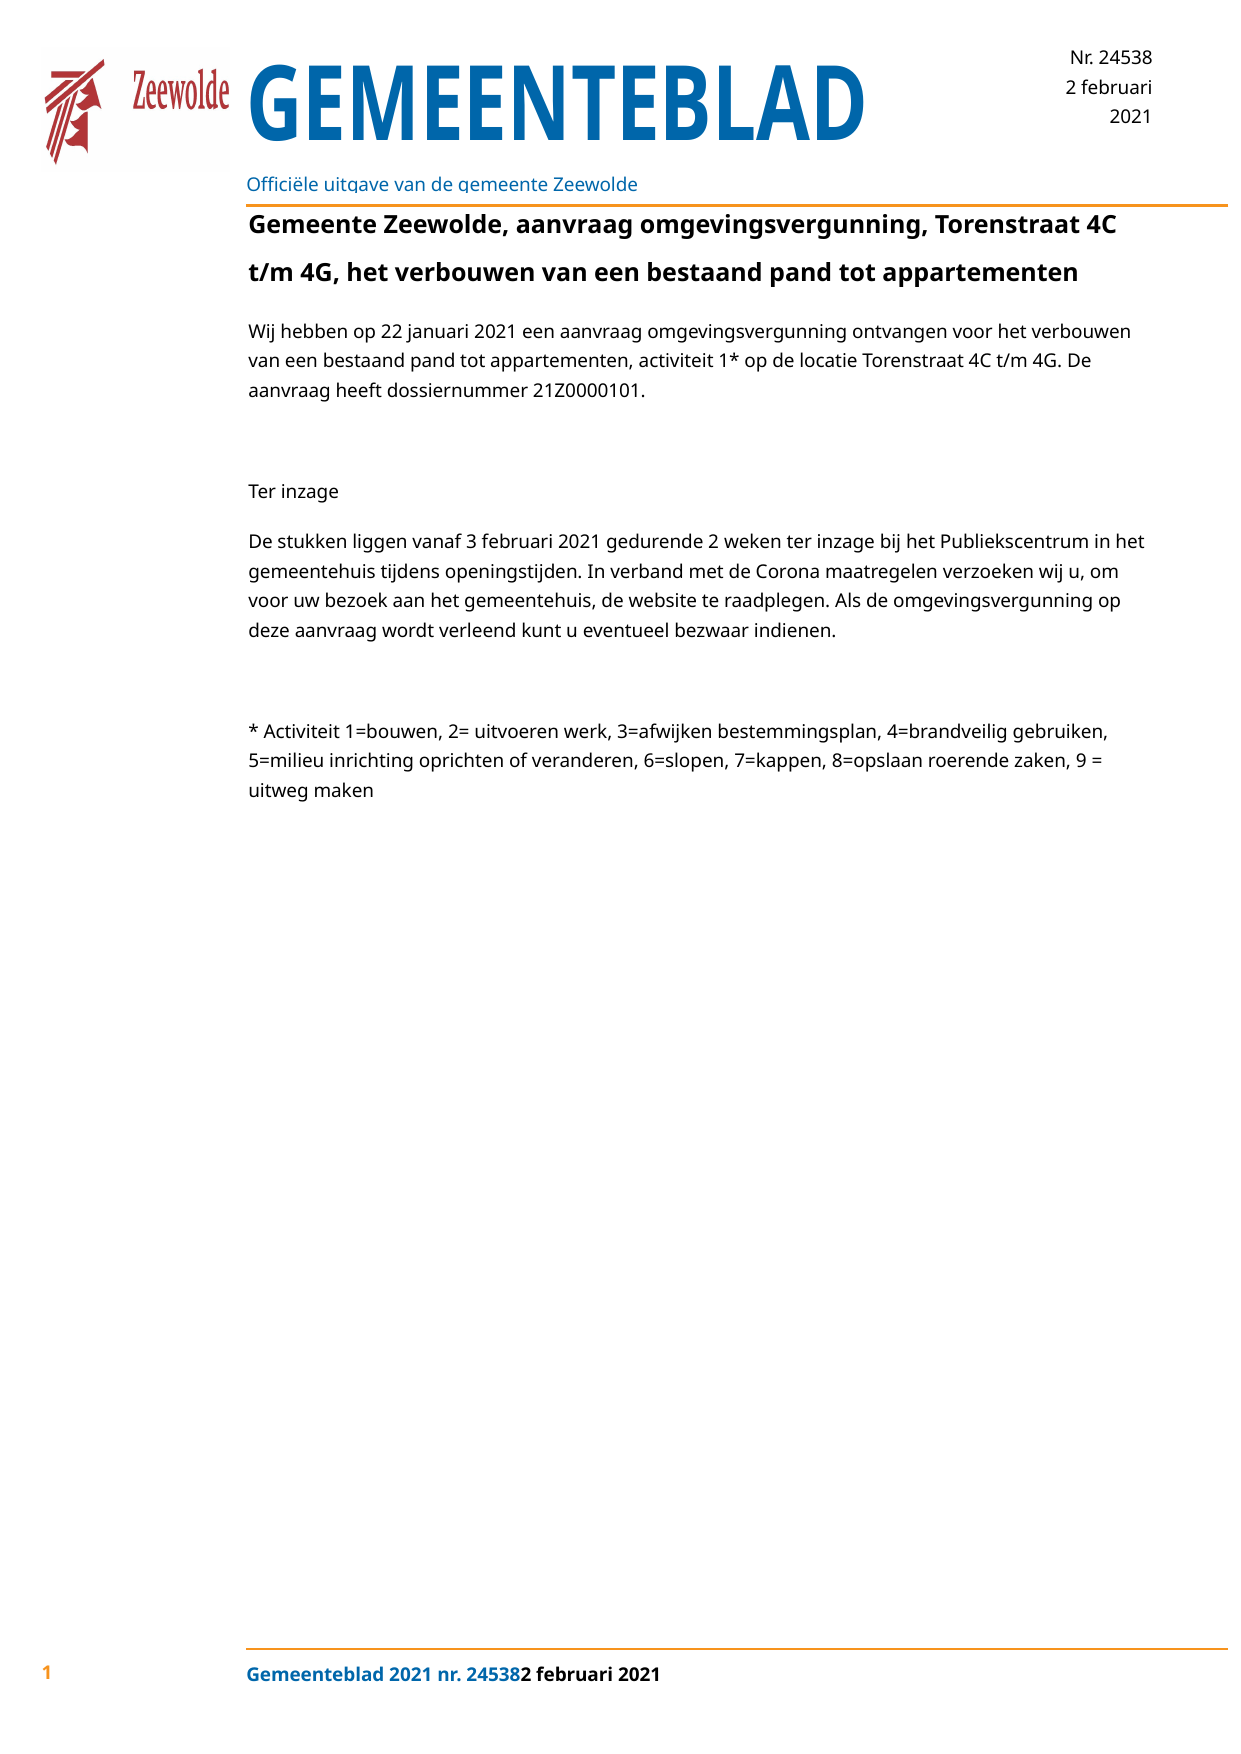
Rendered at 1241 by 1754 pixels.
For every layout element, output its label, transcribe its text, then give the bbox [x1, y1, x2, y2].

text De stukken liggen vanaf 3 februari 2021 gedurende 2 weken ter inzage bij het Publiekscentrum in het gemeentehuis tijdens openingstijden. In verband met de Corona maatregelen verzoeken wij u, om voor uw bezoek aan het gemeentehuis, de website te raadplegen. Als de omgevingsvergunning op deze aanvraag wordt verleend kunt u eventueel bezwaar indienen. [248, 528, 1152, 643]
picture [41, 47, 231, 172]
text Ter inzage [248, 478, 1152, 504]
text Wij hebben op 22 januari 2021 een aanvraag omgevingsvergunning ontvangen voor het verbouwen van een bestaand pand tot appartementen, activiteit 1* op de locatie Torenstraat 4C t/m 4G. De aanvraag heeft dossiernummer 21Z0000101. [248, 318, 1152, 403]
text Gemeente Zeewolde, aanvraag omgevingsvergunning, Torenstraat 4C t/m 4G, het verbouwen van een bestaand pand tot appartementen [248, 207, 1152, 288]
text * Activiteit 1=bouwen, 2= uitvoeren werk, 3=afwijken bestemmingsplan, 4=brandveilig gebruiken, 5=milieu inrichting oprichten of veranderen, 6=slopen, 7=kappen, 8=opslaan roerende zaken, 9 = uitweg maken [248, 718, 1152, 803]
